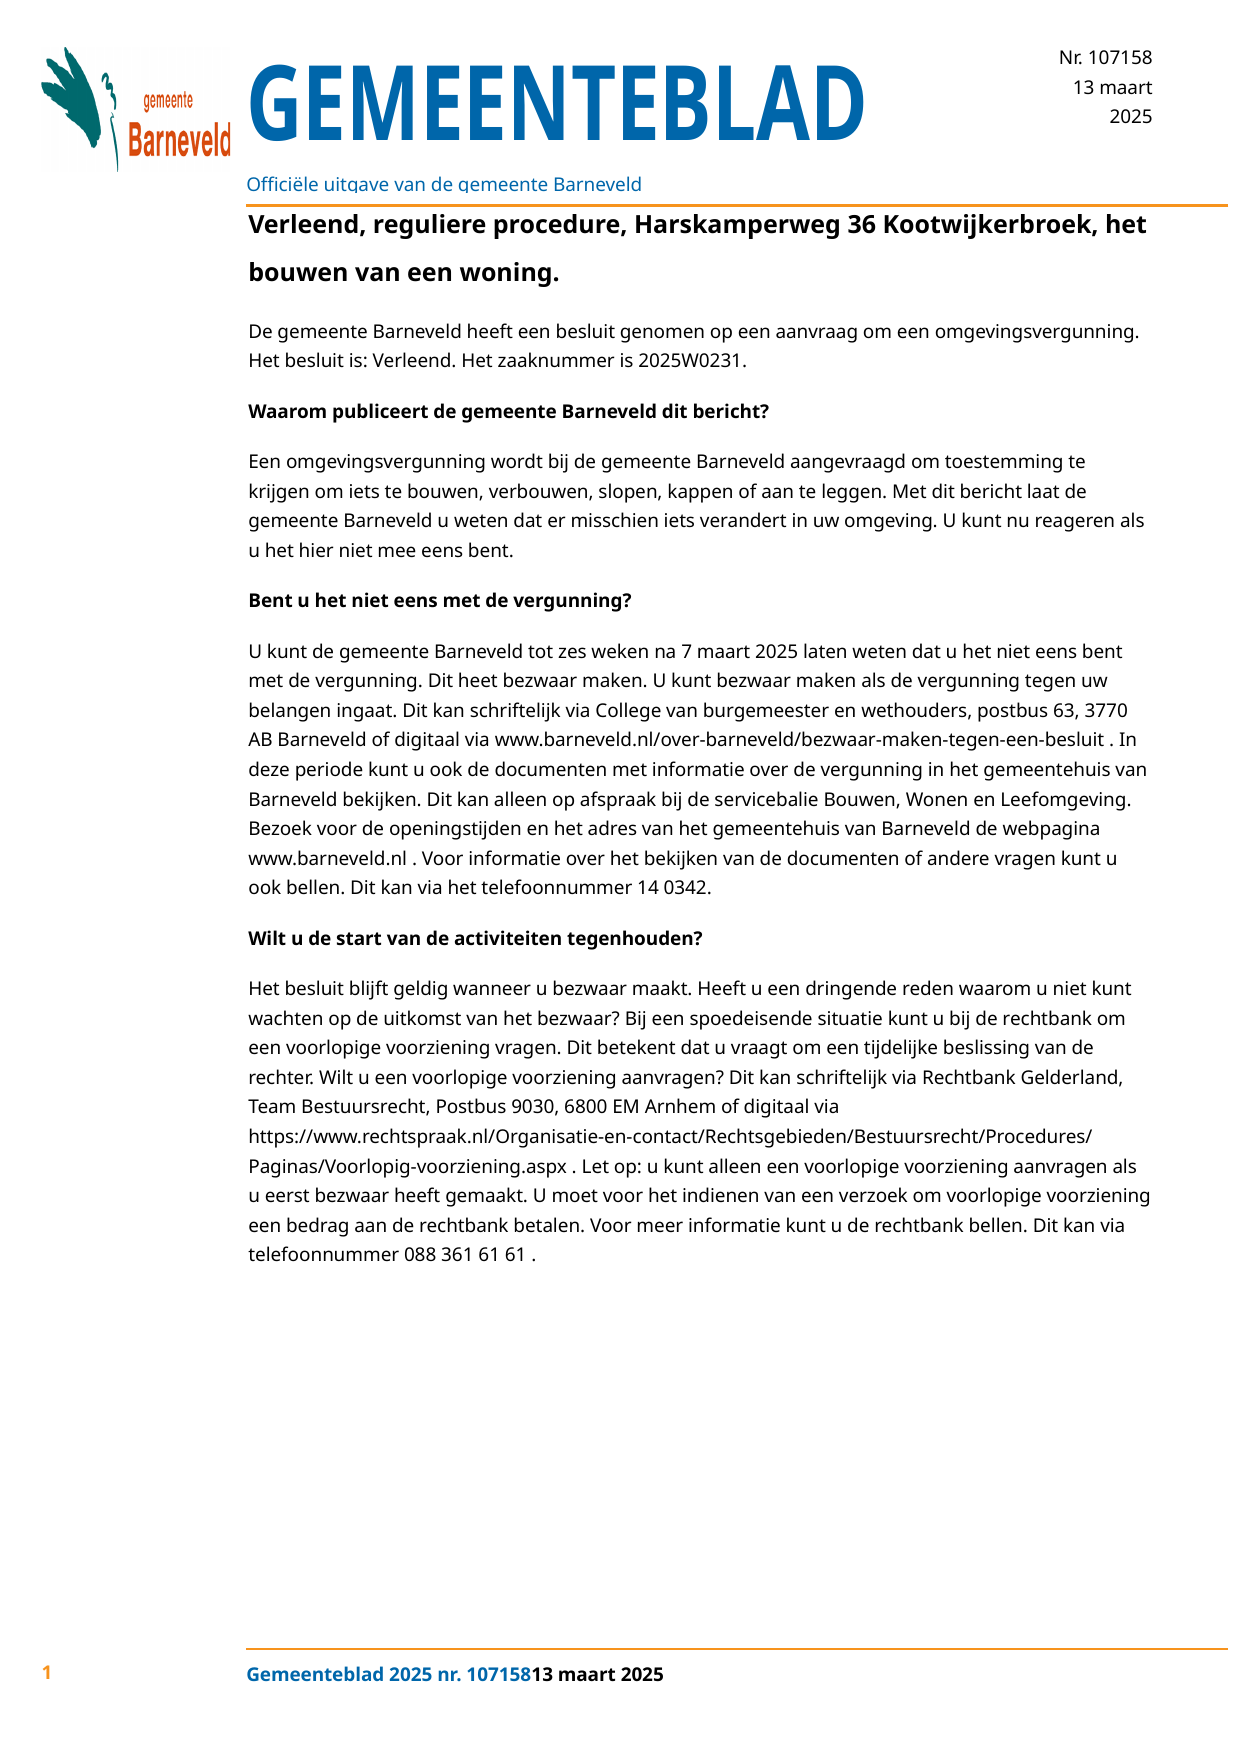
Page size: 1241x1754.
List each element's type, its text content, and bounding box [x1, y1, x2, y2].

text U kunt de gemeente Barneveld tot zes weken na 7 maart 2025 laten weten dat u het niet eens bent met de vergunning. Dit heet bezwaar maken. U kunt bezwaar maken als de vergunning tegen uw belangen ingaat. Dit kan schriftelijk via College van burgemeester en wethouders, postbus 63, 3770 AB Barneveld of digitaal via www.barneveld.nl/over-barneveld/bezwaar-maken-tegen-een-besluit . In deze periode kunt u ook de documenten met informatie over de vergunning in het gemeentehuis van Barneveld bekijken. Dit kan alleen op afspraak bij de servicebalie Bouwen, Wonen en Leefomgeving. Bezoek voor de openingstijden en het adres van het gemeentehuis van Barneveld de webpagina www.barneveld.nl . Voor informatie over het bekijken van de documenten of andere vragen kunt u ook bellen. Dit kan via het telefoonnummer 14 0342. [248, 638, 1152, 900]
text Een omgevingsvergunning wordt bij de gemeente Barneveld aangevraagd om toestemming te krijgen om iets te bouwen, verbouwen, slopen, kappen of aan te leggen. Met dit bericht laat de gemeente Barneveld u weten dat er misschien iets verandert in uw omgeving. U kunt nu reageren als u het hier niet mee eens bent. [248, 448, 1152, 563]
text Waarom publiceert de gemeente Barneveld dit bericht? [248, 398, 1152, 424]
text De gemeente Barneveld heeft een besluit genomen op een aanvraag om een omgevingsvergunning. Het besluit is: Verleend. Het zaaknummer is 2025W0231. [248, 318, 1152, 373]
text Het besluit blijft geldig wanneer u bezwaar maakt. Heeft u een dringende reden waarom u niet kunt wachten op de uitkomst van het bezwaar? Bij een spoedeisende situatie kunt u bij de rechtbank om een voorlopige voorziening vragen. Dit betekent dat u vraagt om een tijdelijke beslissing van de rechter. Wilt u een voorlopige voorziening aanvragen? Dit kan schriftelijk via Rechtbank Gelderland, Team Bestuursrecht, Postbus 9030, 6800 EM Arnhem of digitaal via https://www.rechtspraak.nl/Organisatie-en-contact/Rechtsgebieden/Bestuursrecht/Procedures/Paginas/Voorlopig-voorziening.aspx . Let op: u kunt alleen een voorlopige voorziening aanvragen als u eerst bezwaar heeft gemaakt. U moet voor het indienen van een verzoek om voorlopige voorziening een bedrag aan de rechtbank betalen. Voor meer informatie kunt u de rechtbank bellen. Dit kan via telefoonnummer 088 361 61 61 . [248, 975, 1152, 1267]
picture [41, 47, 231, 172]
text Wilt u de start van de activiteiten tegenhouden? [248, 925, 1152, 951]
text Bent u het niet eens met de vergunning? [248, 587, 1152, 613]
text Verleend, reguliere procedure, Harskamperweg 36 Kootwijkerbroek, het bouwen van een woning. [248, 207, 1152, 288]
